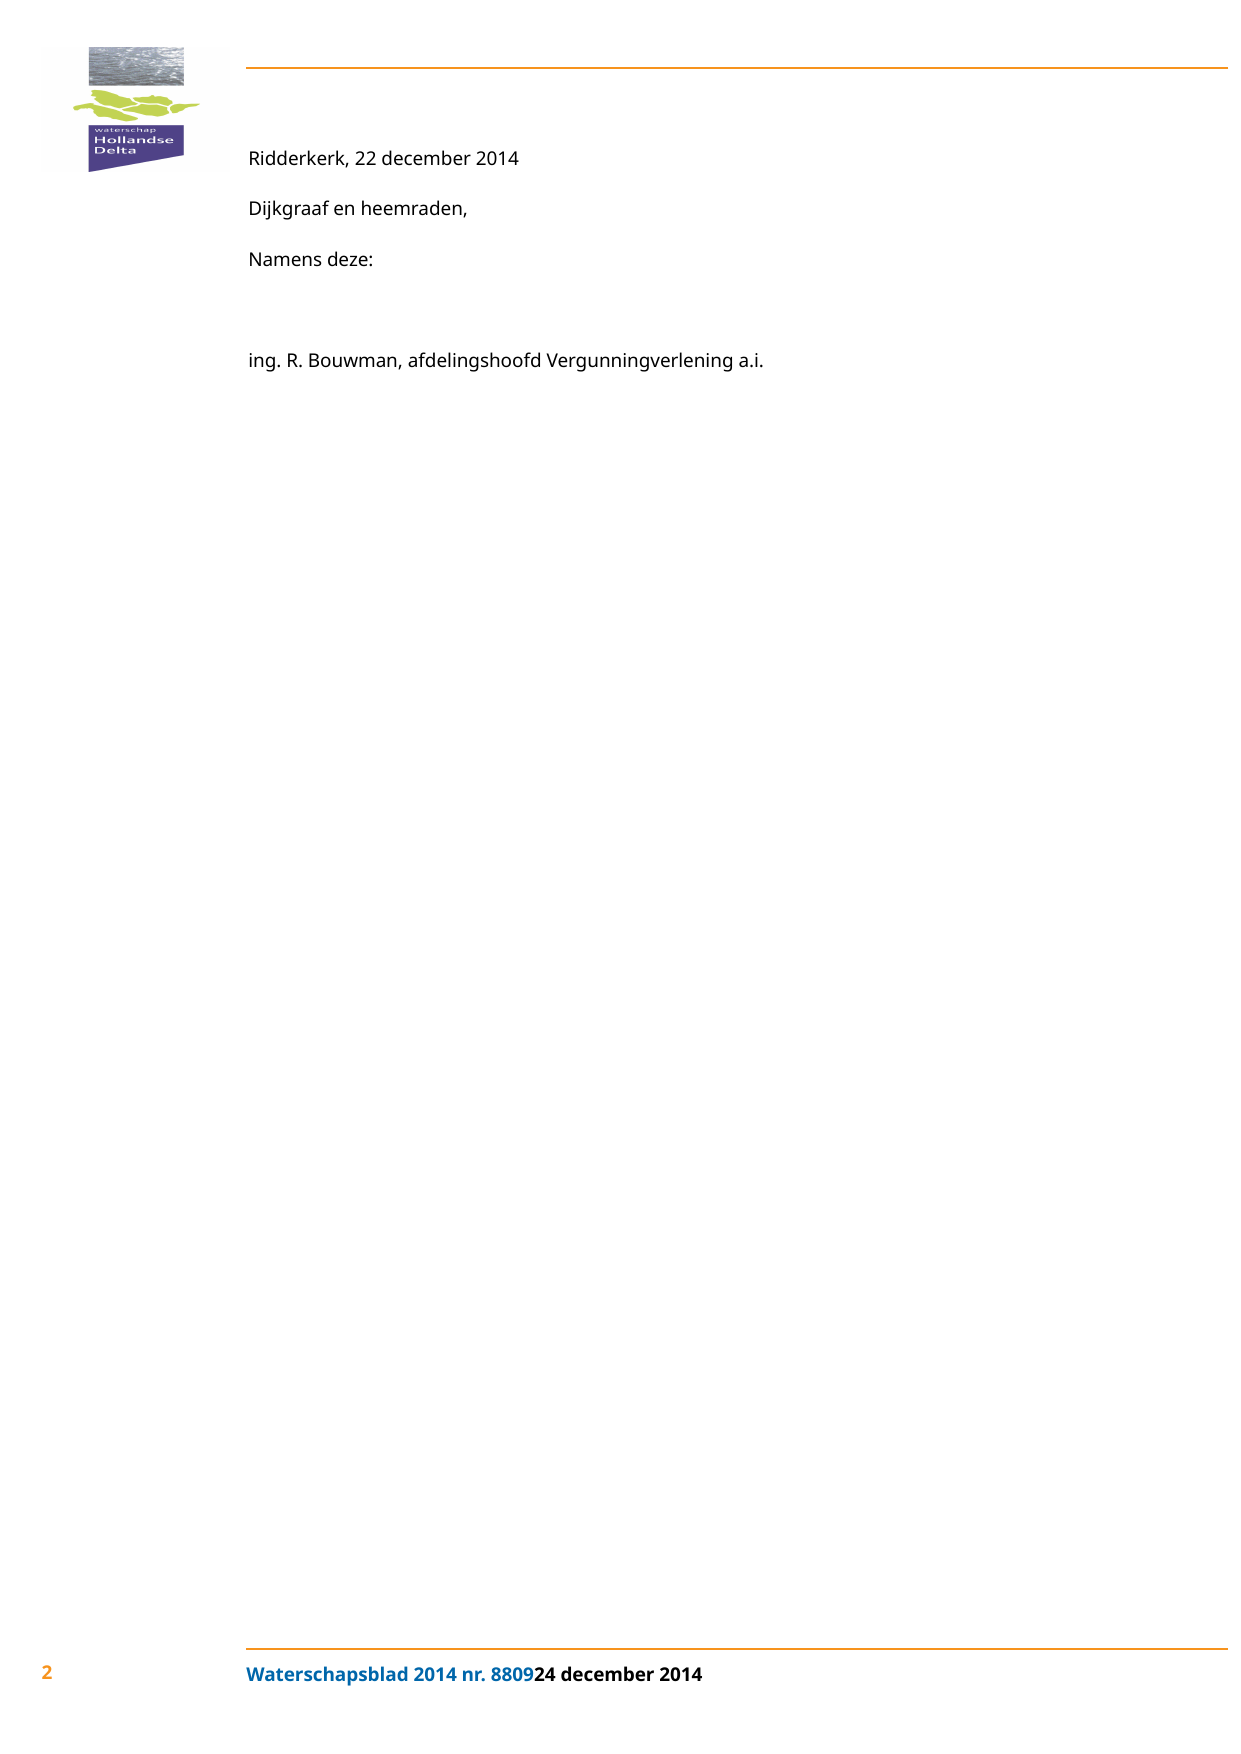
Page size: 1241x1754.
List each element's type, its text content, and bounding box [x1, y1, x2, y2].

text Namens deze: [248, 246, 1152, 272]
text ing. R. Bouwman, afdelingshoofd Vergunningverlening a.i. [248, 347, 1152, 373]
picture [41, 47, 231, 172]
text Ridderkerk, 22 december 2014 [248, 145, 1152, 171]
text Dijkgraaf en heemraden, [248, 196, 1152, 221]
